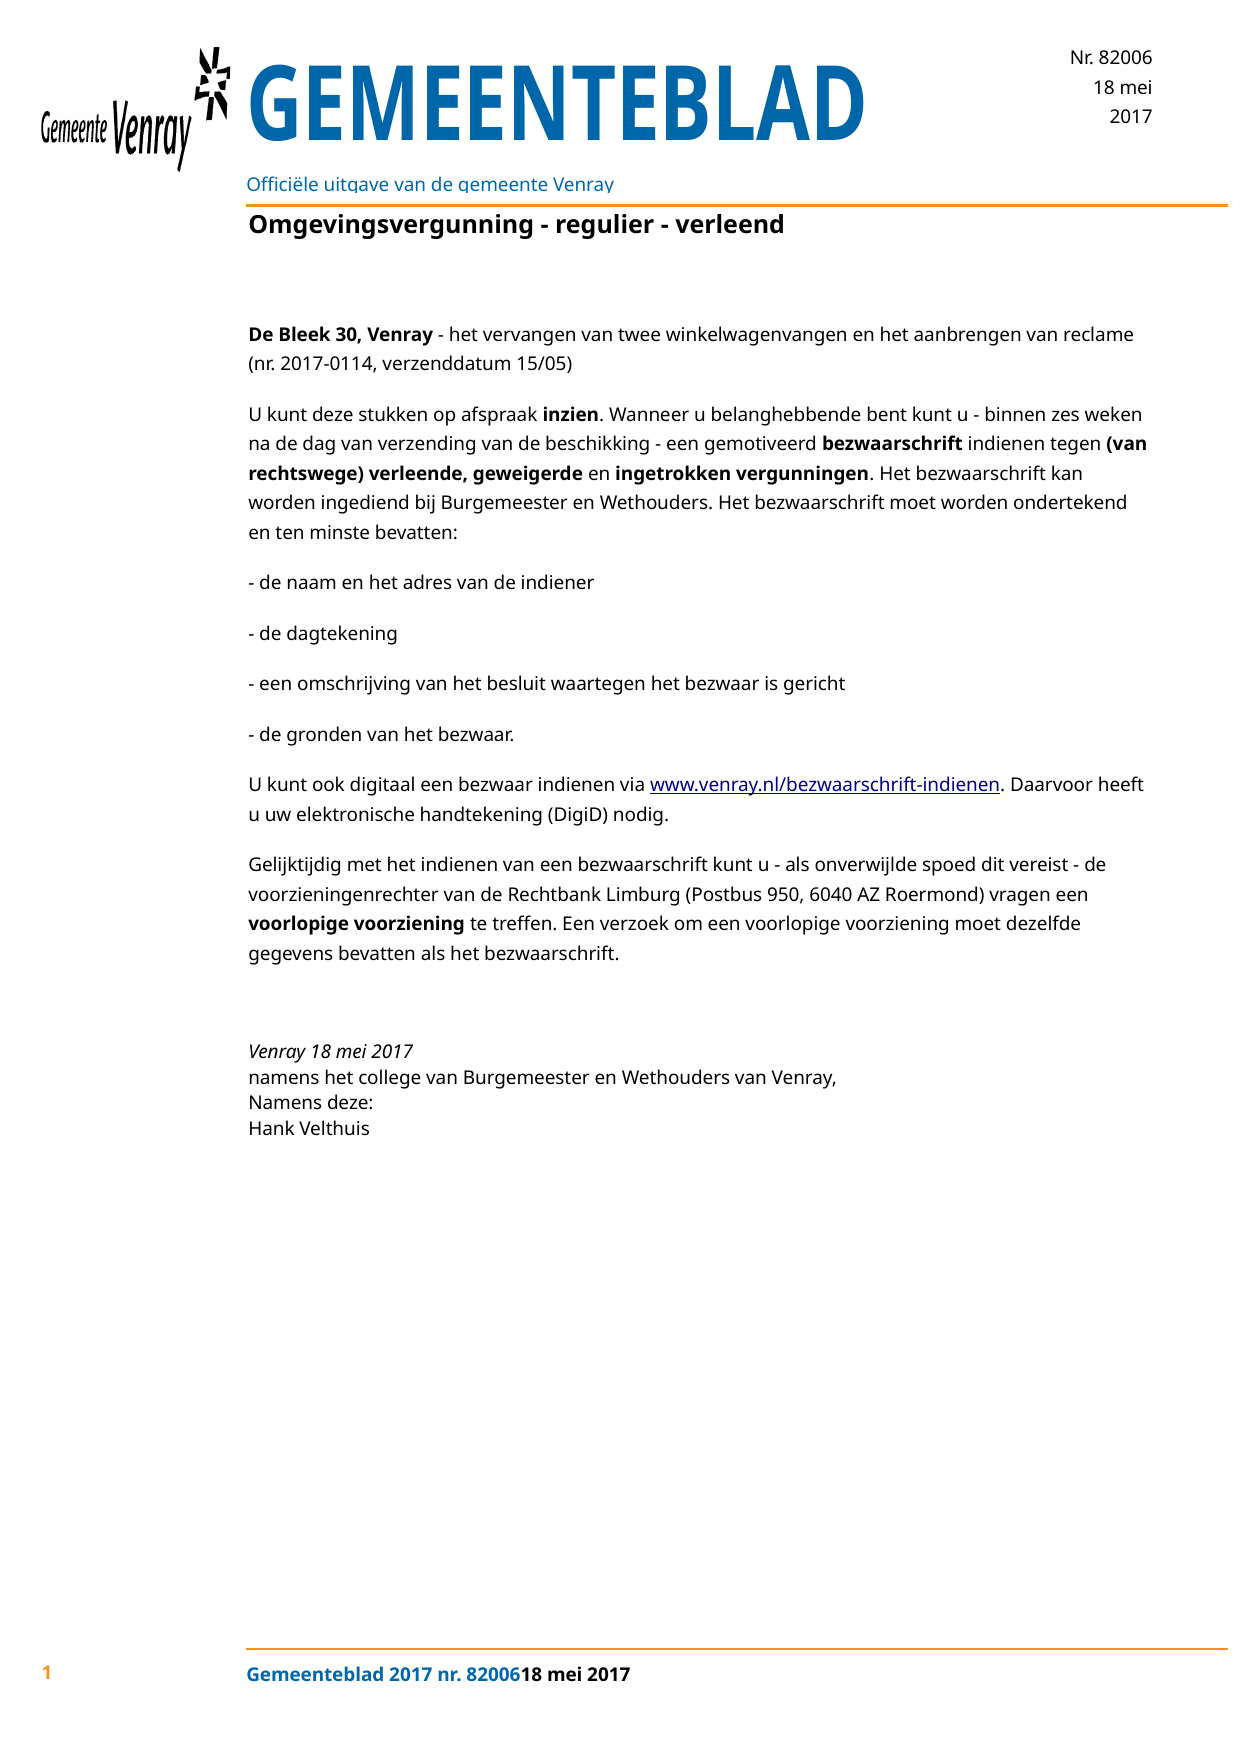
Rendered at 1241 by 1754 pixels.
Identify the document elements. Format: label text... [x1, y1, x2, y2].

text Gelijktijdig met het indienen van een bezwaarschrift kunt u - als onverwijlde spoed dit vereist - de voorzieningenrechter van de Rechtbank Limburg (Postbus 950, 6040 AZ Roermond) vragen een voorlopige voorziening te treffen. Een verzoek om een voorlopige voorziening moet dezelfde gegevens bevatten als het bezwaarschrift. [248, 851, 1152, 966]
text namens het college van Burgemeester en Wethouders van Venray, [248, 1064, 1152, 1089]
text Namens deze: [248, 1089, 1152, 1115]
text - de dagtekening [248, 620, 1152, 646]
text Venray 18 mei 2017 [248, 1038, 1152, 1064]
text Omgevingsvergunning - regulier - verleend [248, 207, 1152, 241]
text Hank Velthuis [248, 1115, 1152, 1141]
picture [41, 47, 231, 172]
text - de naam en het adres van de indiener [248, 569, 1152, 595]
text - een omschrijving van het besluit waartegen het bezwaar is gericht [248, 670, 1152, 696]
text U kunt ook digitaal een bezwaar indienen via www.venray.nl/bezwaarschrift-indienen. Daarvoor heeft u uw elektronische handtekening (DigiD) nodig. [248, 771, 1152, 826]
text U kunt deze stukken op afspraak inzien. Wanneer u belanghebbende bent kunt u - binnen zes weken na de dag van verzending van de beschikking - een gemotiveerd bezwaarschrift indienen tegen (van rechtswege) verleende, geweigerde en ingetrokken vergunningen. Het bezwaarschrift kan worden ingediend bij Burgemeester en Wethouders. Het bezwaarschrift moet worden ondertekend en ten minste bevatten: [248, 401, 1152, 545]
text De Bleek 30, Venray - het vervangen van twee winkelwagenvangen en het aanbrengen van reclame (nr. 2017-0114, verzenddatum 15/05) [248, 321, 1152, 376]
text - de gronden van het bezwaar. [248, 721, 1152, 746]
